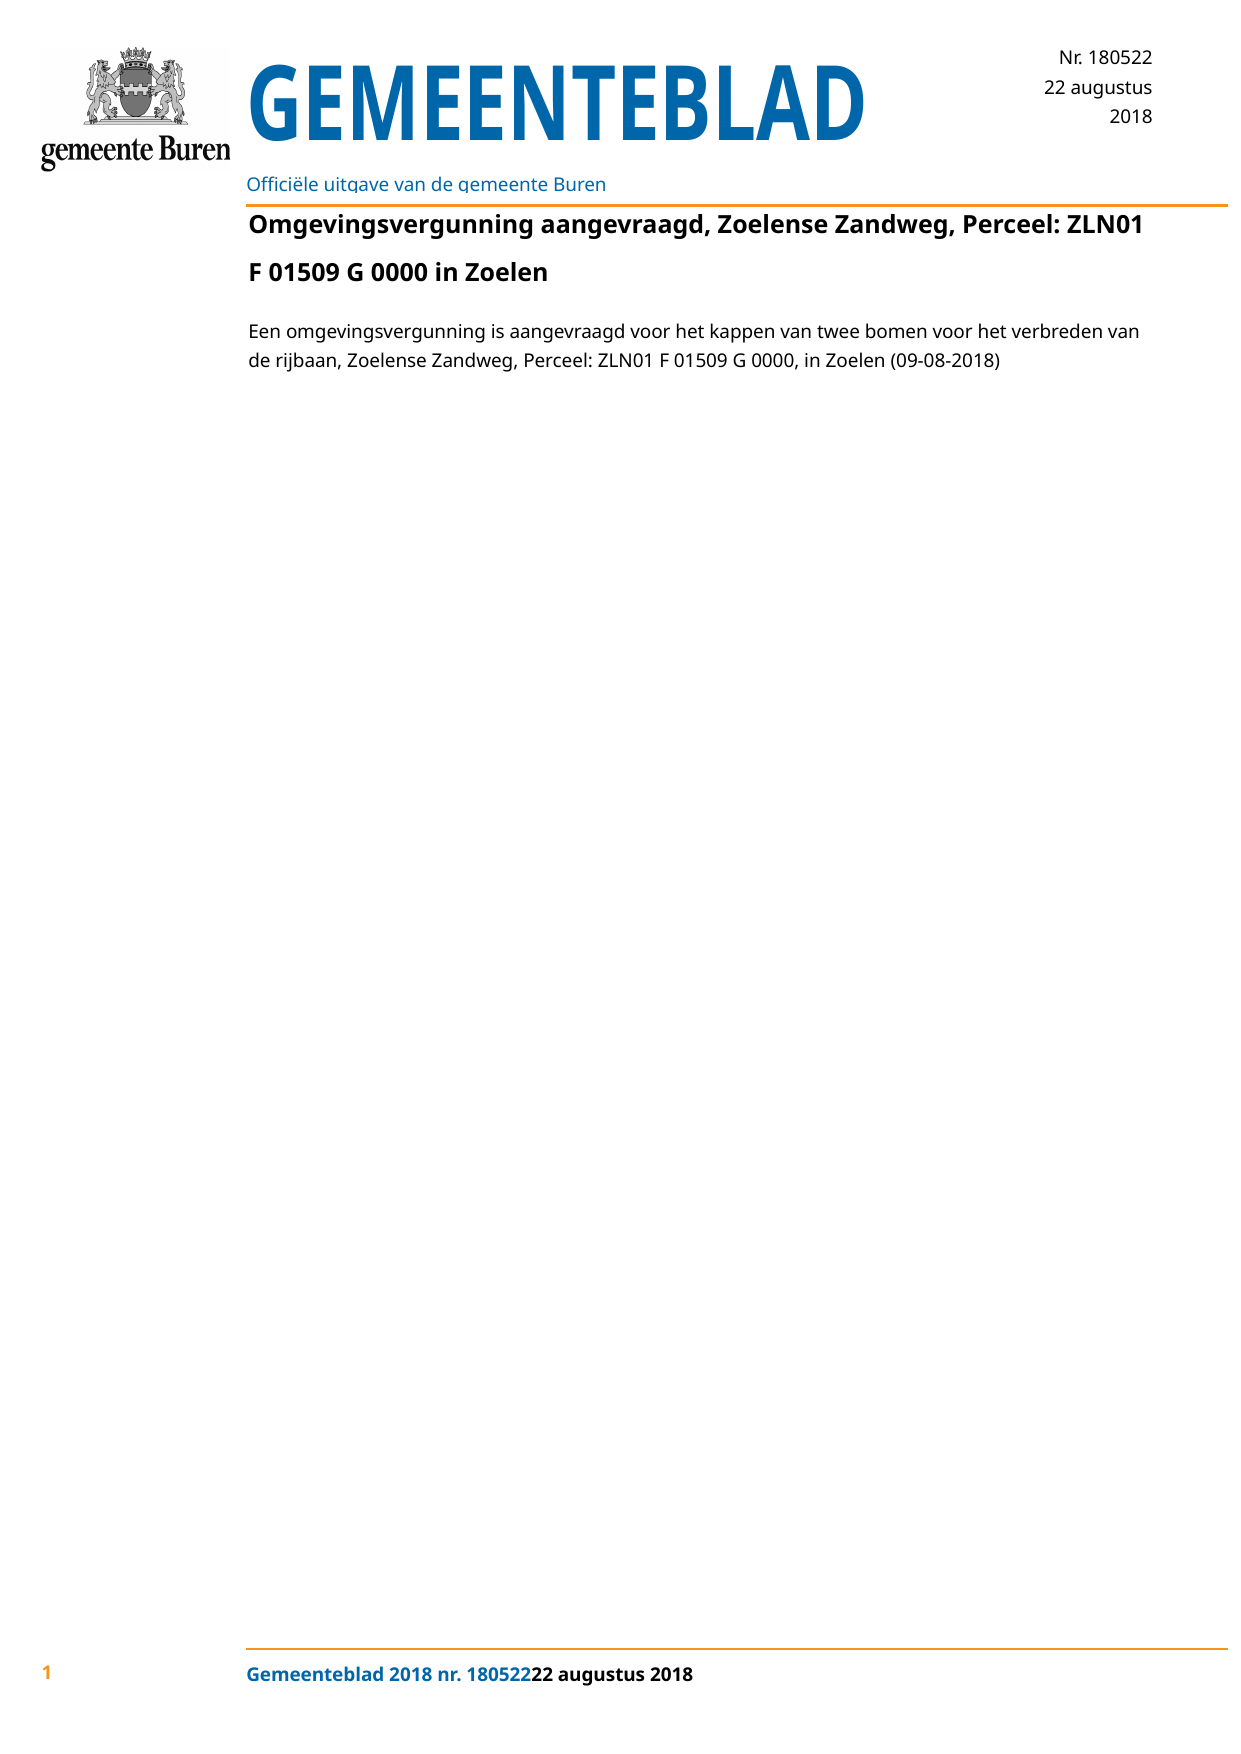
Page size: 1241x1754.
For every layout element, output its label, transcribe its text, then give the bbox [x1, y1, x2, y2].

picture [41, 47, 231, 172]
text Omgevingsvergunning aangevraagd, Zoelense Zandweg, Perceel: ZLN01 F 01509 G 0000 in Zoelen [248, 207, 1152, 288]
text Een omgevingsvergunning is aangevraagd voor het kappen van twee bomen voor het verbreden van de rijbaan, Zoelense Zandweg, Perceel: ZLN01 F 01509 G 0000, in Zoelen (09-08-2018) [248, 318, 1152, 373]
